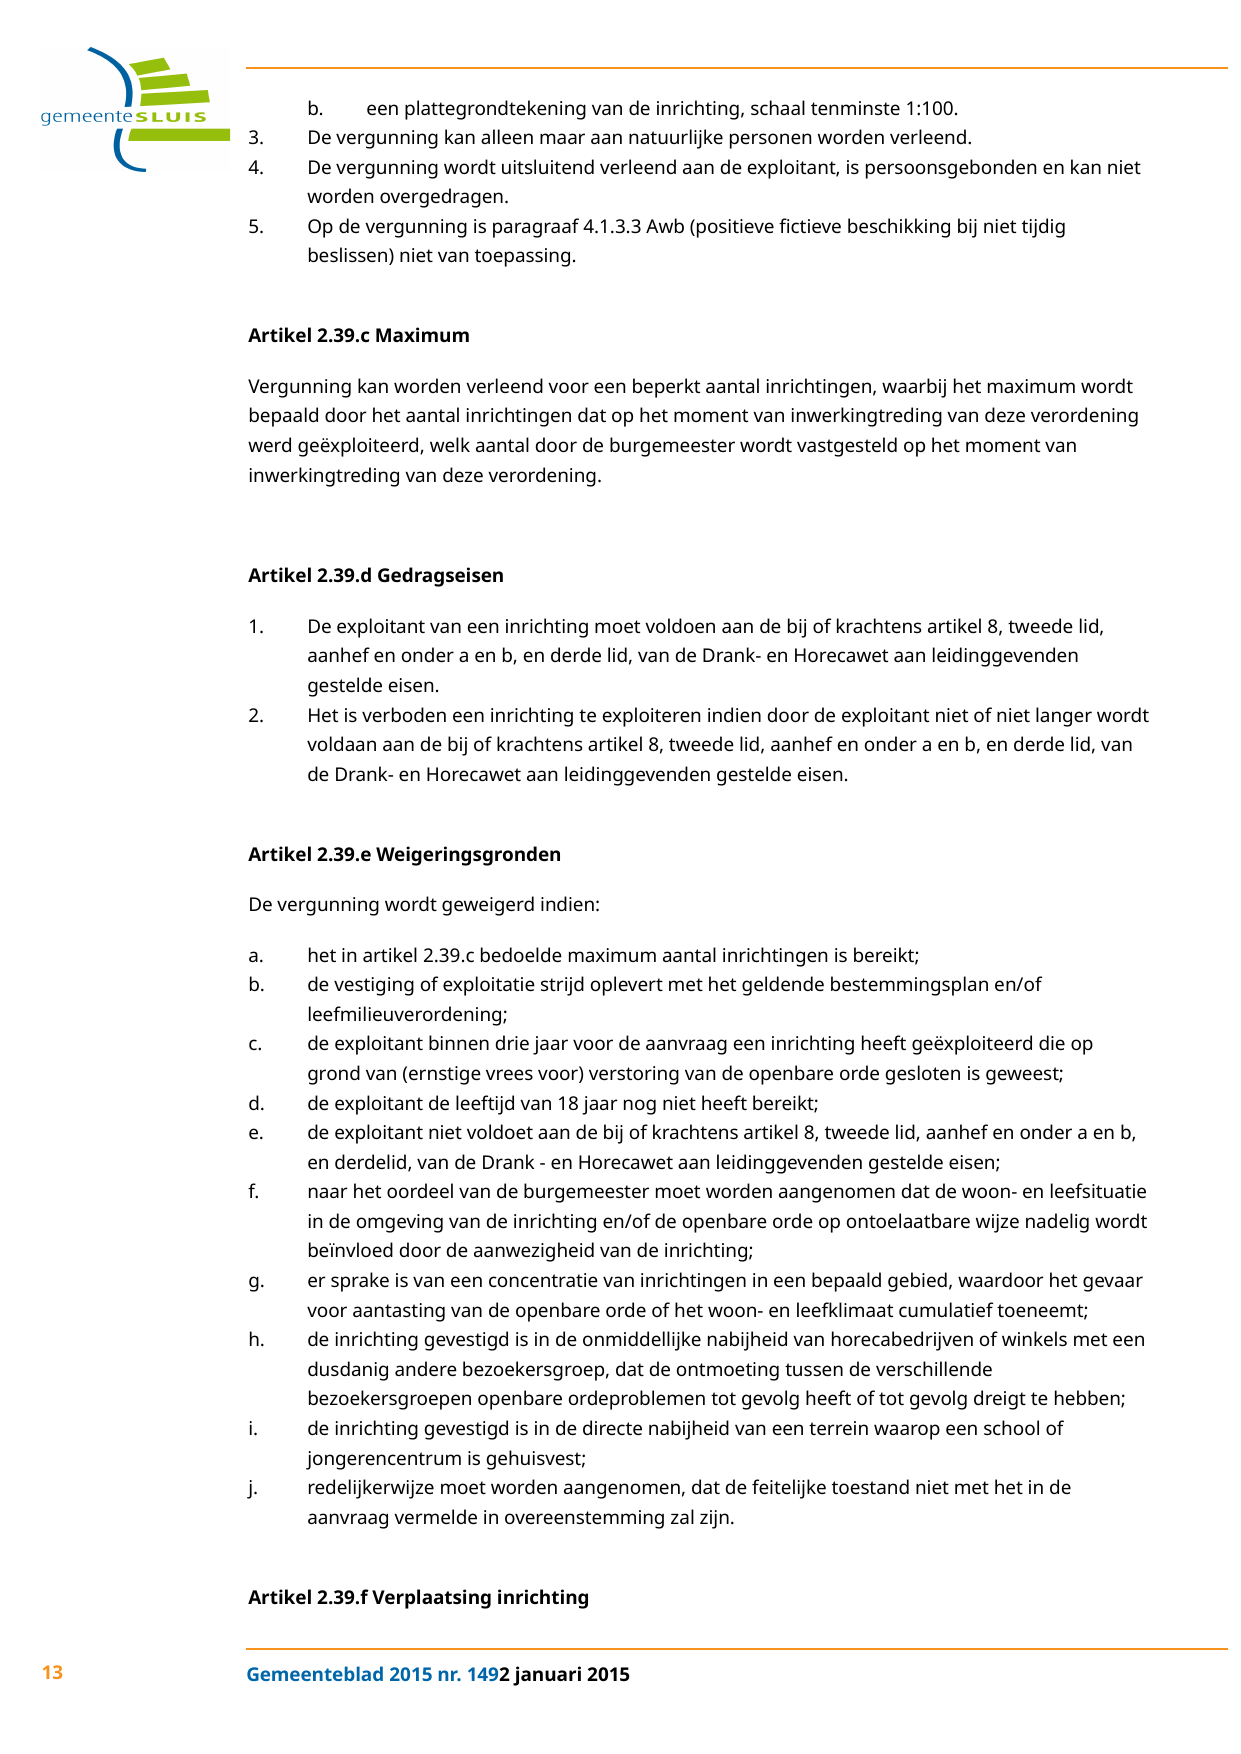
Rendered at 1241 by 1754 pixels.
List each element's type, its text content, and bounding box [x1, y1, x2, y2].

text De vergunning wordt geweigerd indien: [248, 891, 1152, 917]
list redelijkerwijze moet worden aangenomen, dat de feitelijke toestand niet met het in de aanvraag vermelde in overeenstemming zal zijn. [248, 1474, 1152, 1530]
picture [41, 47, 231, 172]
list De vergunning wordt uitsluitend verleend aan de exploitant, is persoonsgebonden en kan niet worden overgedragen. [248, 154, 1152, 209]
text Artikel 2.39.e Weigeringsgronden [248, 841, 1152, 867]
list de exploitant binnen drie jaar voor de aanvraag een inrichting heeft geëxploiteerd die op grond van (ernstige vrees voor) verstoring van de openbare orde gesloten is geweest; [248, 1031, 1152, 1086]
text Artikel 2.39.c Maximum [248, 323, 1152, 348]
text Artikel 2.39.f Verplaatsing inrichting [248, 1584, 1152, 1610]
list de exploitant de leeftijd van 18 jaar nog niet heeft bereikt; [248, 1090, 1152, 1116]
list Op de vergunning is paragraaf 4.1.3.3 Awb (positieve fictieve beschikking bij niet tijdig beslissen) niet van toepassing. [248, 213, 1152, 268]
list de inrichting gevestigd is in de onmiddellijke nabijheid van horecabedrijven of winkels met een dusdanig andere bezoekersgroep, dat de ontmoeting tussen de verschillende bezoekersgroepen openbare ordeproblemen tot gevolg heeft of tot gevolg dreigt te hebben; [248, 1326, 1152, 1411]
list er sprake is van een concentratie van inrichtingen in een bepaald gebied, waardoor het gevaar voor aantasting van de openbare orde of het woon- en leefklimaat cumulatief toeneemt; [248, 1267, 1152, 1323]
list Het is verboden een inrichting te exploiteren indien door de exploitant niet of niet langer wordt voldaan aan de bij of krachtens artikel 8, tweede lid, aanhef en onder a en b, en derde lid, van de Drank- en Horecawet aan leidinggevenden gestelde eisen. [248, 702, 1152, 787]
list naar het oordeel van de burgemeester moet worden aangenomen dat de woon- en leefsituatie in de omgeving van de inrichting en/of de openbare orde op ontoelaatbare wijze nadelig wordt beïnvloed door de aanwezigheid van de inrichting; [248, 1178, 1152, 1263]
list De exploitant van een inrichting moet voldoen aan de bij of krachtens artikel 8, tweede lid, aanhef en onder a en b, en derde lid, van de Drank- en Horecawet aan leidinggevenden gestelde eisen. [248, 613, 1152, 698]
list een plattegrondtekening van de inrichting, schaal tenminste 1:100. [307, 95, 1152, 121]
list De vergunning kan alleen maar aan natuurlijke personen worden verleend. [248, 124, 1152, 150]
list de exploitant niet voldoet aan de bij of krachtens artikel 8, tweede lid, aanhef en onder a en b, en derdelid, van de Drank - en Horecawet aan leidinggevenden gestelde eisen; [248, 1119, 1152, 1175]
text Vergunning kan worden verleend voor een beperkt aantal inrichtingen, waarbij het maximum wordt bepaald door het aantal inrichtingen dat op het moment van inwerkingtreding van deze verordening werd geëxploiteerd, welk aantal door de burgemeester wordt vastgesteld op het moment van inwerkingtreding van deze verordening. [248, 373, 1152, 488]
text Artikel 2.39.d Gedragseisen [248, 563, 1152, 588]
list het in artikel 2.39.c bedoelde maximum aantal inrichtingen is bereikt; [248, 942, 1152, 968]
list de inrichting gevestigd is in de directe nabijheid van een terrein waarop een school of jongerencentrum is gehuisvest; [248, 1415, 1152, 1471]
list de vestiging of exploitatie strijd oplevert met het geldende bestemmingsplan en/of leefmilieuverordening; [248, 971, 1152, 1027]
